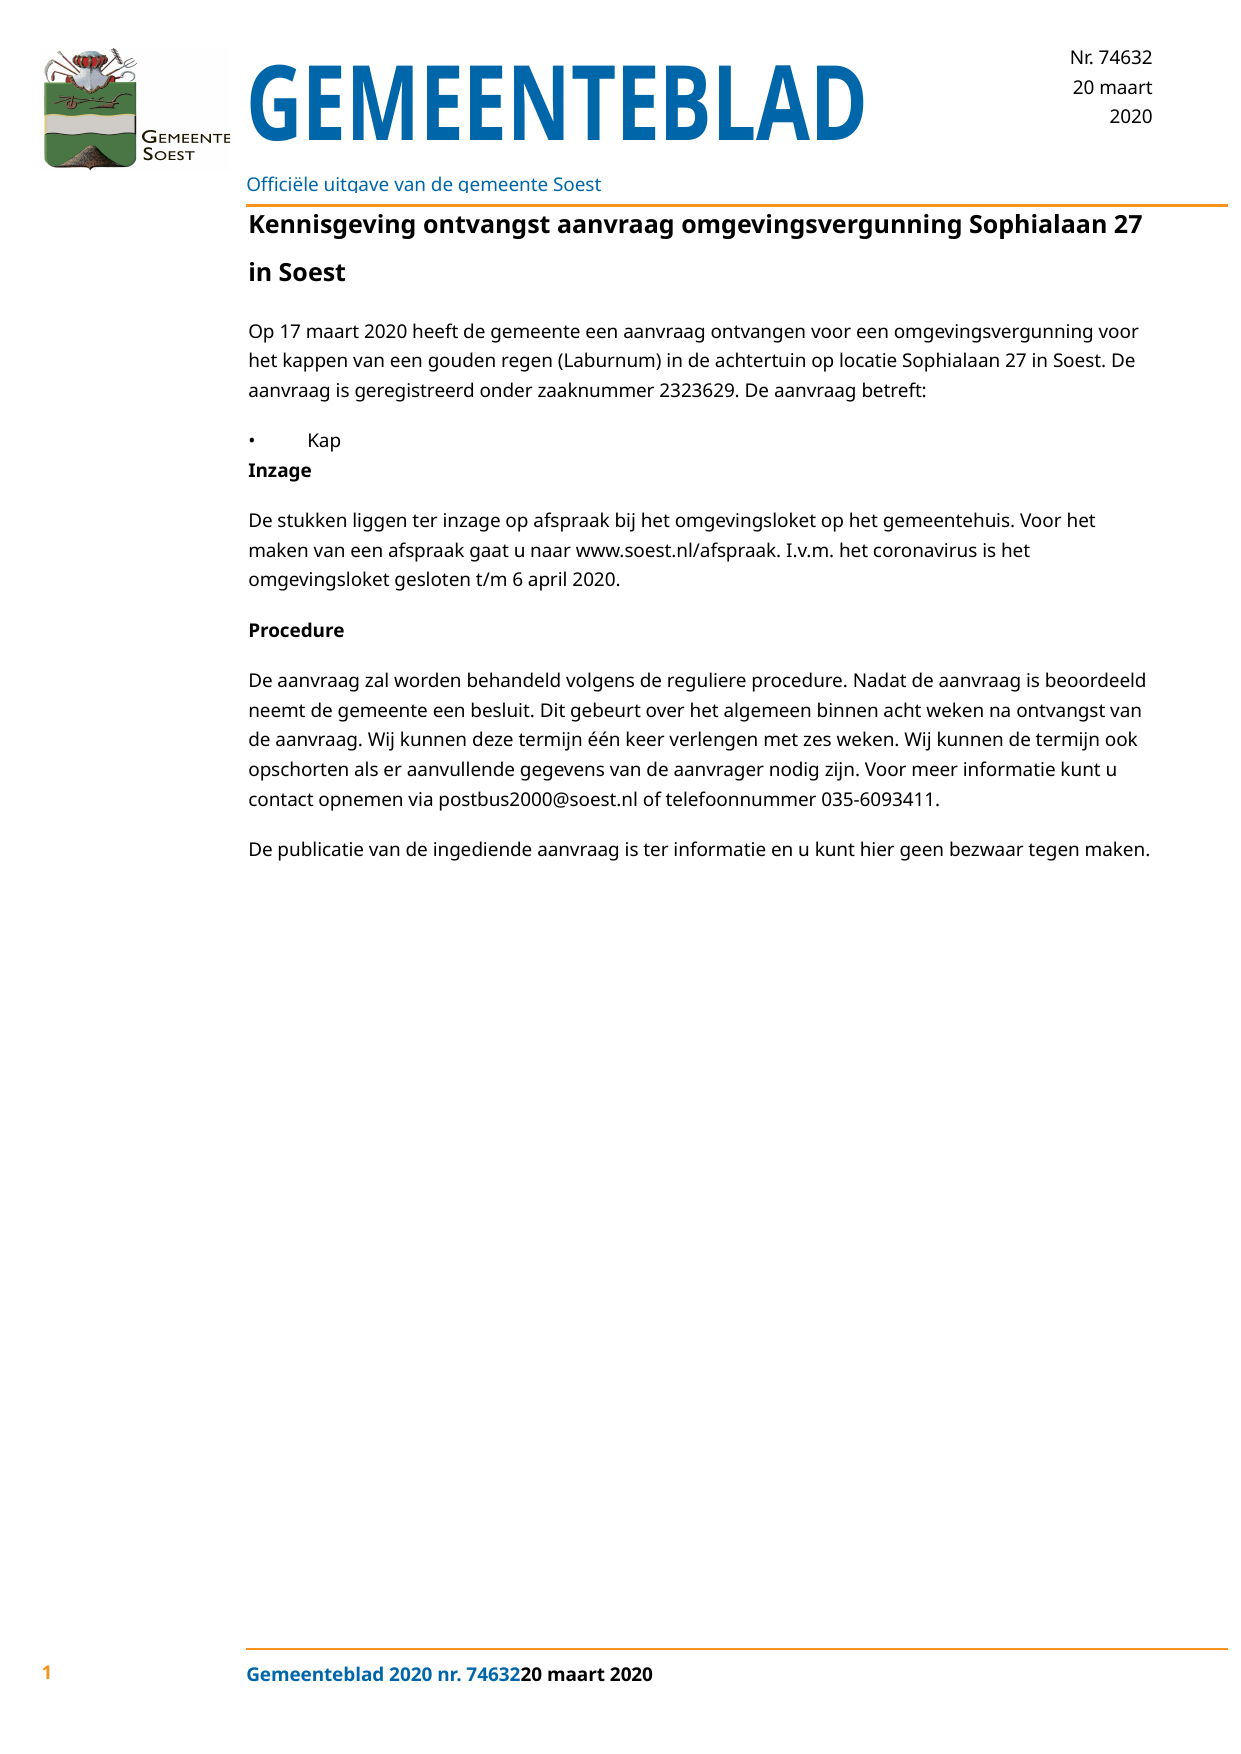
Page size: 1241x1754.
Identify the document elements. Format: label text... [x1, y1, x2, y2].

text Kennisgeving ontvangst aanvraag omgevingsvergunning Sophialaan 27 in Soest [248, 207, 1152, 288]
text De stukken liggen ter inzage op afspraak bij het omgevingsloket op het gemeentehuis. Voor het maken van een afspraak gaat u naar www.soest.nl/afspraak. I.v.m. het coronavirus is het omgevingsloket gesloten t/m 6 april 2020. [248, 507, 1152, 592]
text De aanvraag zal worden behandeld volgens de reguliere procedure. Nadat de aanvraag is beoordeeld neemt de gemeente een besluit. Dit gebeurt over het algemeen binnen acht weken na ontvangst van de aanvraag. Wij kunnen deze termijn één keer verlengen met zes weken. Wij kunnen de termijn ook opschorten als er aanvullende gegevens van de aanvrager nodig zijn. Voor meer informatie kunt u contact opnemen via postbus2000@soest.nl of telefoonnummer 035-6093411. [248, 667, 1152, 812]
text Procedure [248, 617, 1152, 643]
picture [41, 47, 231, 172]
list Kap [248, 427, 1152, 453]
text De publicatie van de ingediende aanvraag is ter informatie en u kunt hier geen bezwaar tegen maken. [248, 836, 1152, 862]
text Inzage [248, 457, 1152, 483]
text Op 17 maart 2020 heeft de gemeente een aanvraag ontvangen voor een omgevingsvergunning voor het kappen van een gouden regen (Laburnum) in de achtertuin op locatie Sophialaan 27 in Soest. De aanvraag is geregistreerd onder zaaknummer 2323629. De aanvraag betreft: [248, 318, 1152, 403]
